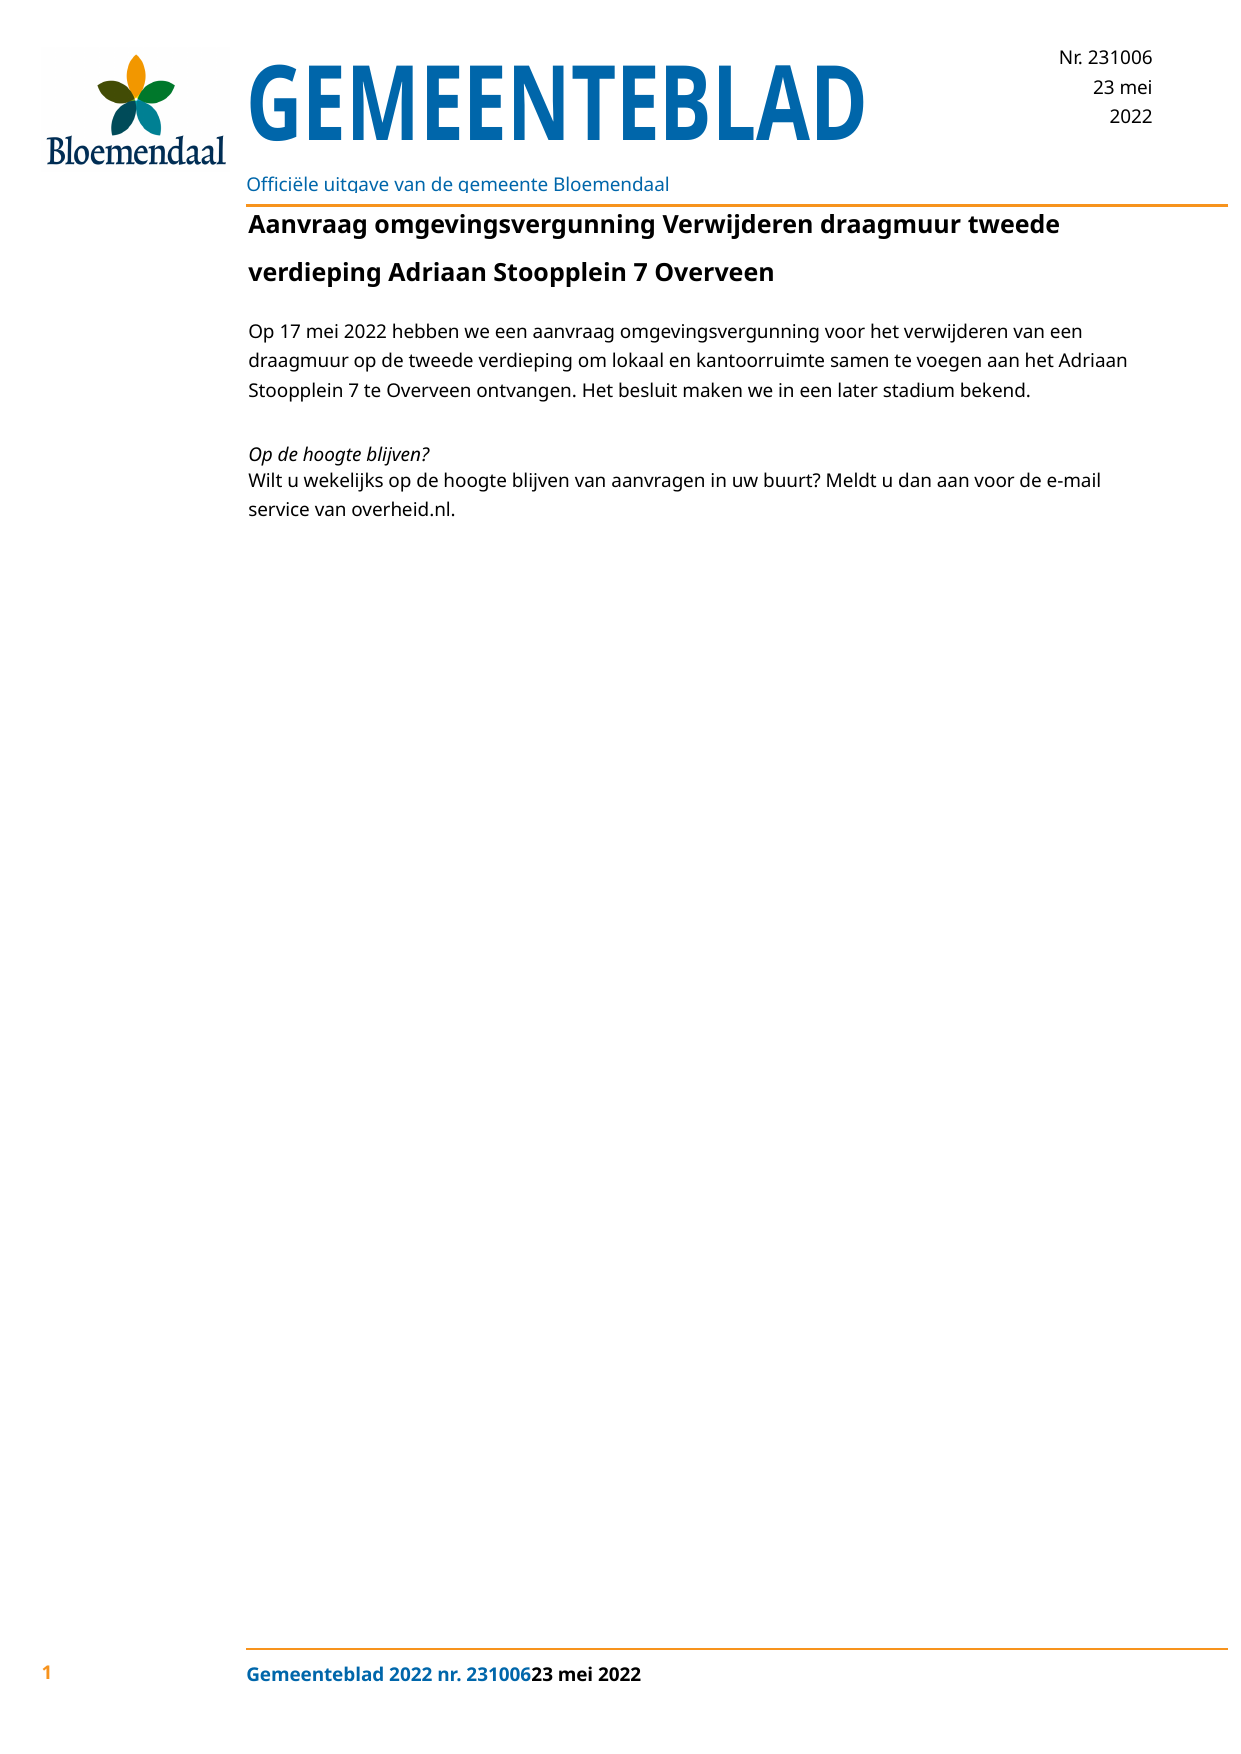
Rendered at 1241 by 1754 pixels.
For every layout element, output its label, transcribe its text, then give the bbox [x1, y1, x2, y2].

picture [41, 47, 231, 172]
text Wilt u wekelijks op de hoogte blijven van aanvragen in uw buurt? Meldt u dan aan voor de e-mail service van overheid.nl. [248, 467, 1152, 522]
text Op de hoogte blijven? [248, 441, 1152, 467]
text Op 17 mei 2022 hebben we een aanvraag omgevingsvergunning voor het verwijderen van een draagmuur op de tweede verdieping om lokaal en kantoorruimte samen te voegen aan het Adriaan Stoopplein 7 te Overveen ontvangen. Het besluit maken we in een later stadium bekend. [248, 318, 1152, 403]
text Aanvraag omgevingsvergunning Verwijderen draagmuur tweede verdieping Adriaan Stoopplein 7 Overveen [248, 207, 1152, 288]
